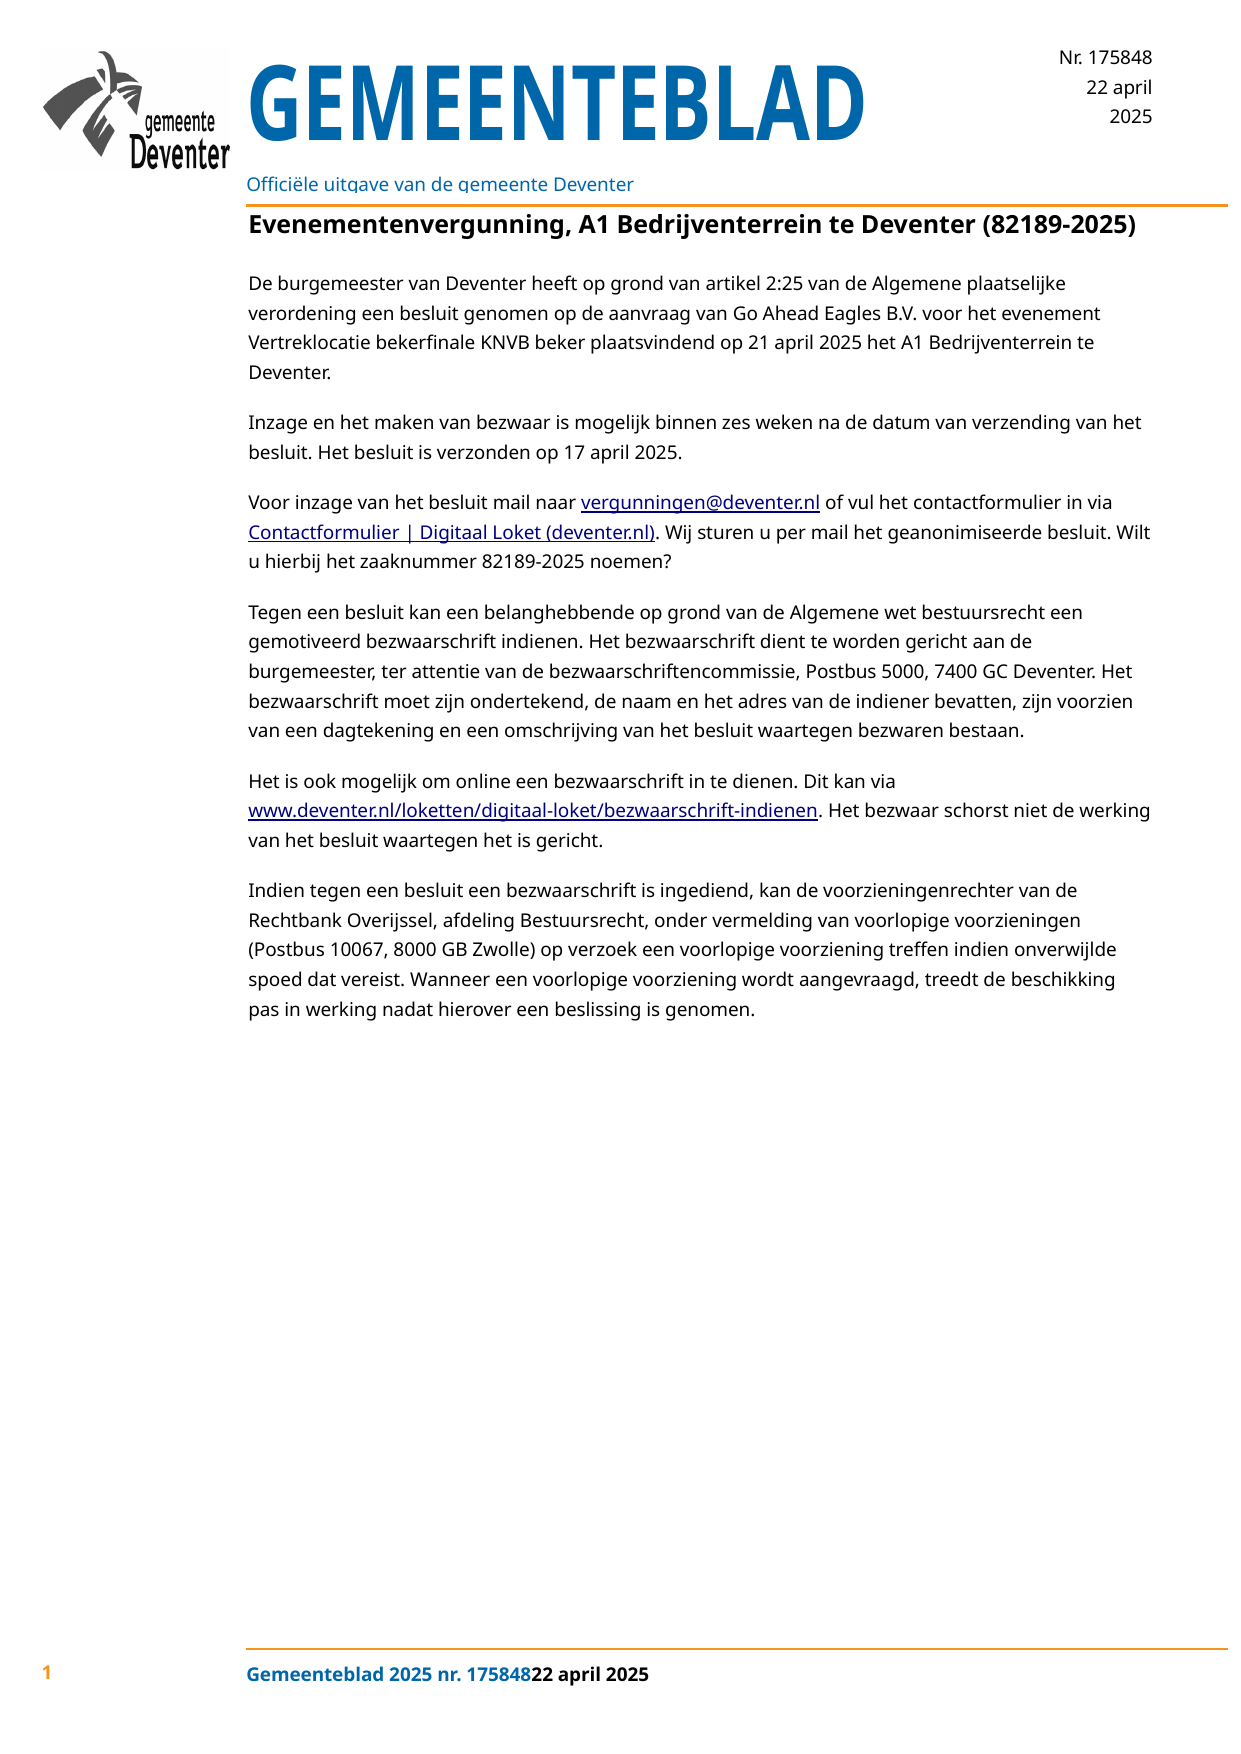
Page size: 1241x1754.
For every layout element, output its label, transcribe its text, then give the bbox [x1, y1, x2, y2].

text Tegen een besluit kan een belanghebbende op grond van de Algemene wet bestuursrecht een gemotiveerd bezwaarschrift indienen. Het bezwaarschrift dient te worden gericht aan de burgemeester, ter attentie van de bezwaarschriftencommissie, Postbus 5000, 7400 GC Deventer. Het bezwaarschrift moet zijn ondertekend, de naam en het adres van de indiener bevatten, zijn voorzien van een dagtekening en een omschrijving van het besluit waartegen bezwaren bestaan. [248, 599, 1152, 743]
text Voor inzage van het besluit mail naar vergunningen@deventer.nl of vul het contactformulier in via Contactformulier | Digitaal Loket (deventer.nl). Wij sturen u per mail het geanonimiseerde besluit. Wilt u hierbij het zaaknummer 82189-2025 noemen? [248, 489, 1152, 574]
text Evenementenvergunning, A1 Bedrijventerrein te Deventer (82189-2025) [248, 207, 1152, 241]
text Inzage en het maken van bezwaar is mogelijk binnen zes weken na de datum van verzending van het besluit. Het besluit is verzonden op 17 april 2025. [248, 409, 1152, 465]
picture [41, 47, 231, 172]
text Het is ook mogelijk om online een bezwaarschrift in te dienen. Dit kan via www.deventer.nl/loketten/digitaal-loket/bezwaarschrift-indienen. Het bezwaar schorst niet de werking van het besluit waartegen het is gericht. [248, 768, 1152, 853]
text De burgemeester van Deventer heeft op grond van artikel 2:25 van de Algemene plaatselijke verordening een besluit genomen op de aanvraag van Go Ahead Eagles B.V. voor het evenement Vertreklocatie bekerfinale KNVB beker plaatsvindend op 21 april 2025 het A1 Bedrijventerrein te Deventer. [248, 270, 1152, 385]
text Indien tegen een besluit een bezwaarschrift is ingediend, kan de voorzieningenrechter van de Rechtbank Overijssel, afdeling Bestuursrecht, onder vermelding van voorlopige voorzieningen (Postbus 10067, 8000 GB Zwolle) op verzoek een voorlopige voorziening treffen indien onverwijlde spoed dat vereist. Wanneer een voorlopige voorziening wordt aangevraagd, treedt de beschikking pas in werking nadat hierover een beslissing is genomen. [248, 877, 1152, 1021]
